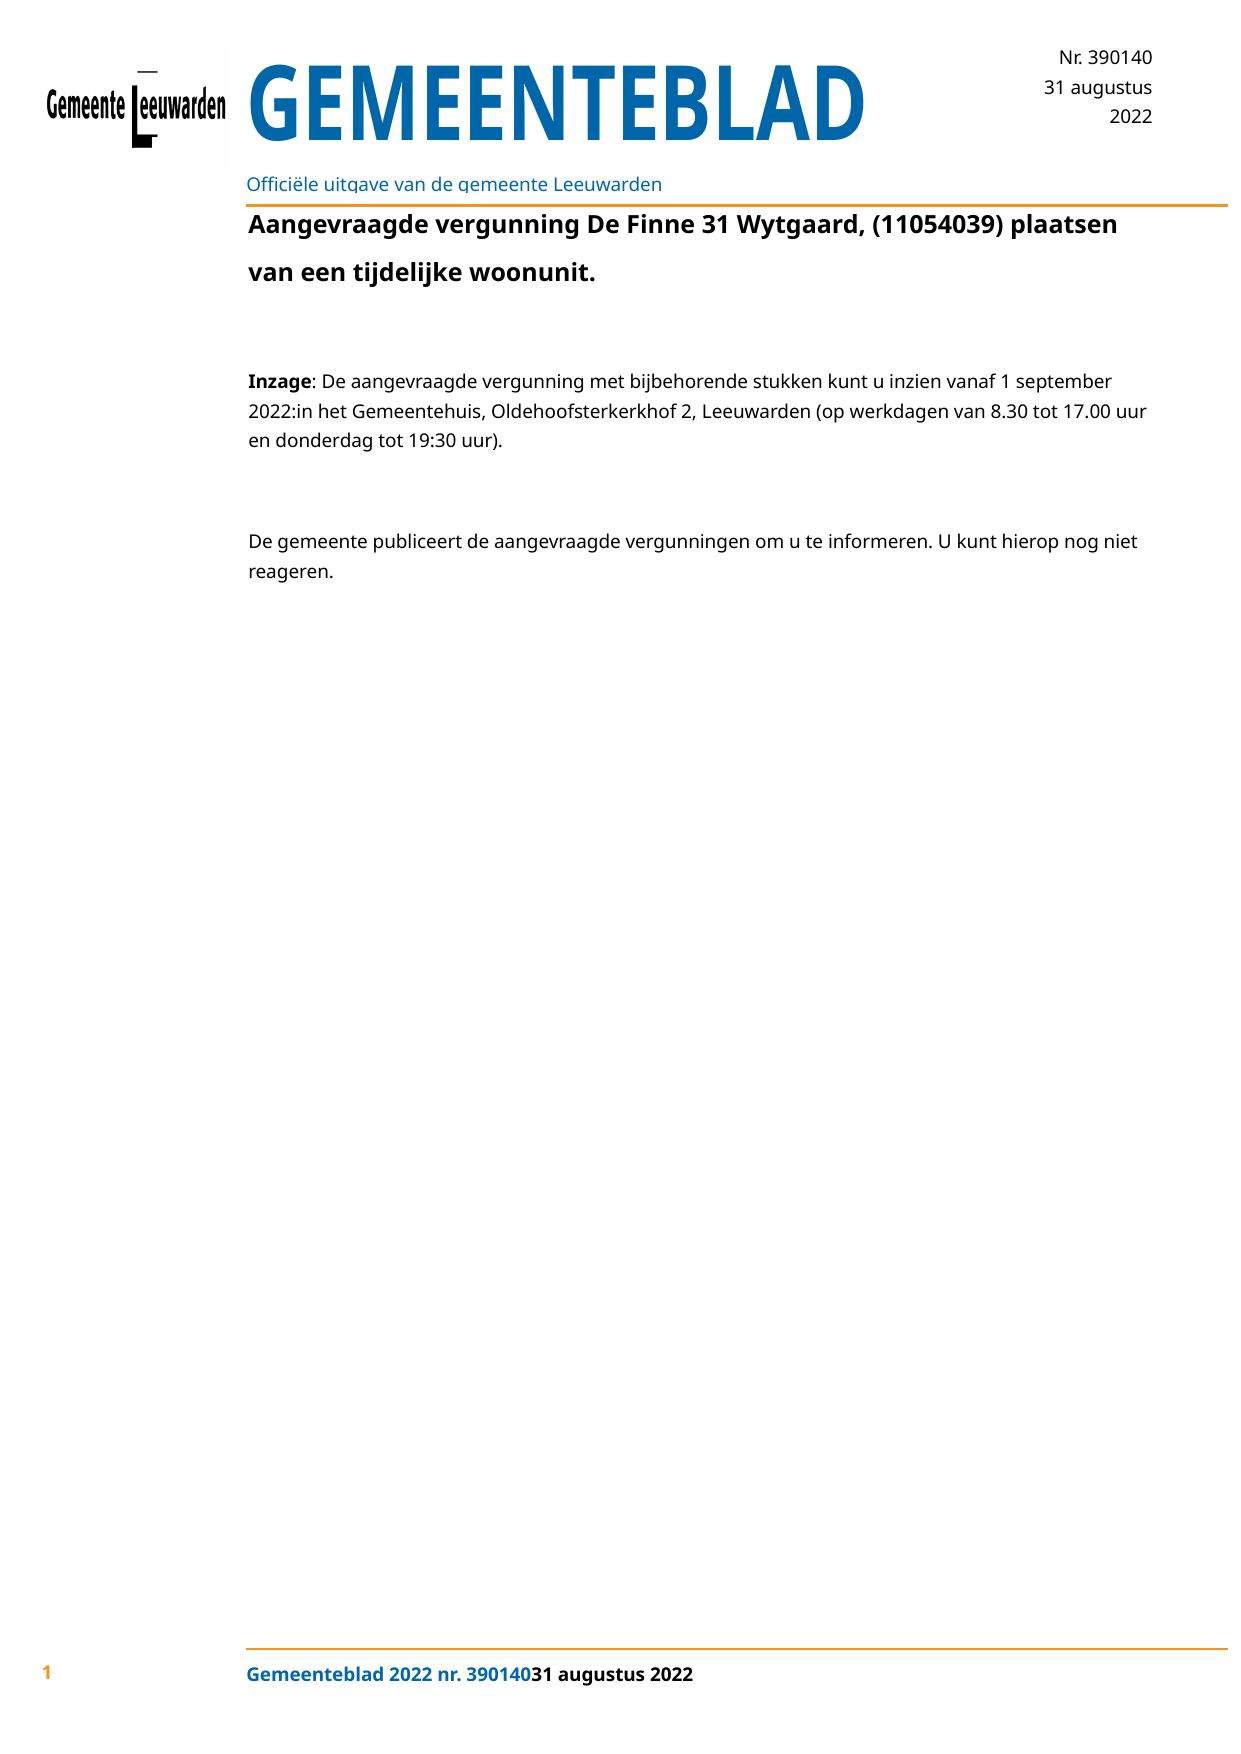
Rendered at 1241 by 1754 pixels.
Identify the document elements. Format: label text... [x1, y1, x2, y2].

text Inzage: De aangevraagde vergunning met bijbehorende stukken kunt u inzien vanaf 1 september 2022:in het Gemeentehuis, Oldehoofsterkerkhof 2, Leeuwarden (op werkdagen van 8.30 tot 17.00 uur en donderdag tot 19:30 uur). [248, 368, 1152, 453]
text Aangevraagde vergunning De Finne 31 Wytgaard, (11054039) plaatsen van een tijdelijke woonunit. [248, 207, 1152, 288]
picture [41, 47, 231, 172]
text De gemeente publiceert de aangevraagde vergunningen om u te informeren. U kunt hierop nog niet reageren. [248, 528, 1152, 584]
